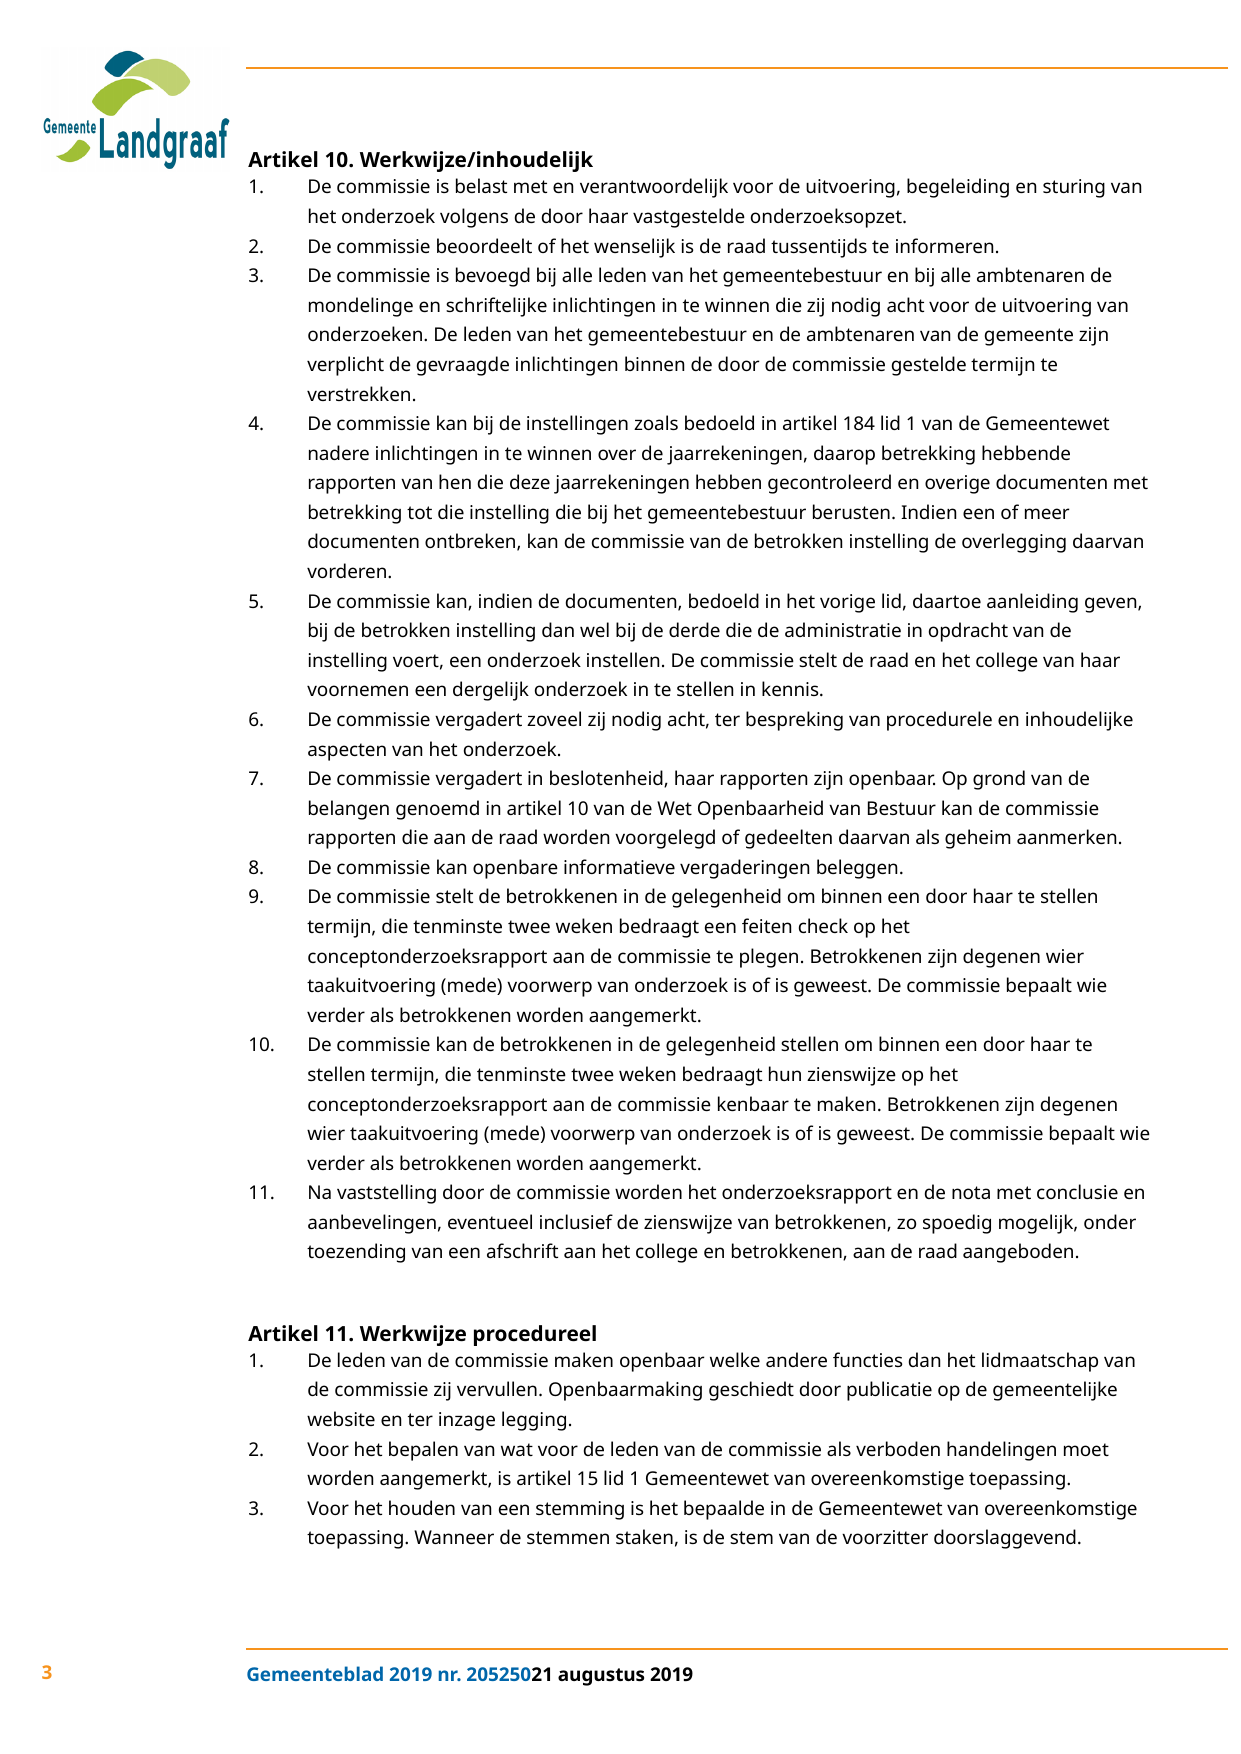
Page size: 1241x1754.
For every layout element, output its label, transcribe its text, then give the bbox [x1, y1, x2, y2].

list De commissie stelt de betrokkenen in de gelegenheid om binnen een door haar te stellen termijn, die tenminste twee weken bedraagt een feiten check op het conceptonderzoeksrapport aan de commissie te plegen. Betrokkenen zijn degenen wier taakuitvoering (mede) voorwerp van onderzoek is of is geweest. De commissie bepaalt wie verder als betrokkenen worden aangemerkt. [248, 884, 1152, 1028]
text Artikel 10. Werkwijze/inhoudelijk [248, 145, 1152, 174]
list De commissie kan bij de instellingen zoals bedoeld in artikel 184 lid 1 van de Gemeentewet nadere inlichtingen in te winnen over de jaarrekeningen, daarop betrekking hebbende rapporten van hen die deze jaarrekeningen hebben gecontroleerd en overige documenten met betrekking tot die instelling die bij het gemeentebestuur berusten. Indien een of meer documenten ontbreken, kan de commissie van de betrokken instelling de overlegging daarvan vorderen. [248, 410, 1152, 584]
list De commissie beoordeelt of het wenselijk is de raad tussentijds te informeren. [248, 233, 1152, 258]
list De leden van de commissie maken openbaar welke andere functies dan het lidmaatschap van de commissie zij vervullen. Openbaarmaking geschiedt door publicatie op de gemeentelijke website en ter inzage legging. [248, 1347, 1152, 1432]
list De commissie kan openbare informatieve vergaderingen beleggen. [248, 854, 1152, 880]
picture [41, 47, 231, 172]
list Voor het houden van een stemming is het bepaalde in de Gemeentewet van overeenkomstige toepassing. Wanneer de stemmen staken, is de stem van de voorzitter doorslaggevend. [248, 1495, 1152, 1550]
list De commissie is bevoegd bij alle leden van het gemeentebestuur en bij alle ambtenaren de mondelinge en schriftelijke inlichtingen in te winnen die zij nodig acht voor de uitvoering van onderzoeken. De leden van het gemeentebestuur en de ambtenaren van de gemeente zijn verplicht de gevraagde inlichtingen binnen de door de commissie gestelde termijn te verstrekken. [248, 262, 1152, 406]
text Artikel 11. Werkwijze procedureel [248, 1319, 1152, 1347]
list Na vaststelling door de commissie worden het onderzoeksrapport en de nota met conclusie en aanbevelingen, eventueel inclusief de zienswijze van betrokkenen, zo spoedig mogelijk, onder toezending van een afschrift aan het college en betrokkenen, aan de raad aangeboden. [248, 1179, 1152, 1264]
list De commissie kan, indien de documenten, bedoeld in het vorige lid, daartoe aanleiding geven, bij de betrokken instelling dan wel bij de derde die de administratie in opdracht van de instelling voert, een onderzoek instellen. De commissie stelt de raad en het college van haar voornemen een dergelijk onderzoek in te stellen in kennis. [248, 588, 1152, 702]
list Voor het bepalen van wat voor de leden van de commissie als verboden handelingen moet worden aangemerkt, is artikel 15 lid 1 Gemeentewet van overeenkomstige toepassing. [248, 1436, 1152, 1491]
list De commissie vergadert zoveel zij nodig acht, ter bespreking van procedurele en inhoudelijke aspecten van het onderzoek. [248, 706, 1152, 761]
list De commissie is belast met en verantwoordelijk voor de uitvoering, begeleiding en sturing van het onderzoek volgens de door haar vastgestelde onderzoeksopzet. [248, 174, 1152, 229]
list De commissie kan de betrokkenen in de gelegenheid stellen om binnen een door haar te stellen termijn, die tenminste twee weken bedraagt hun zienswijze op het conceptonderzoeksrapport aan de commissie kenbaar te maken. Betrokkenen zijn degenen wier taakuitvoering (mede) voorwerp van onderzoek is of is geweest. De commissie bepaalt wie verder als betrokkenen worden aangemerkt. [248, 1032, 1152, 1176]
list De commissie vergadert in beslotenheid, haar rapporten zijn openbaar. Op grond van de belangen genoemd in artikel 10 van de Wet Openbaarheid van Bestuur kan de commissie rapporten die aan de raad worden voorgelegd of gedeelten daarvan als geheim aanmerken. [248, 765, 1152, 850]
